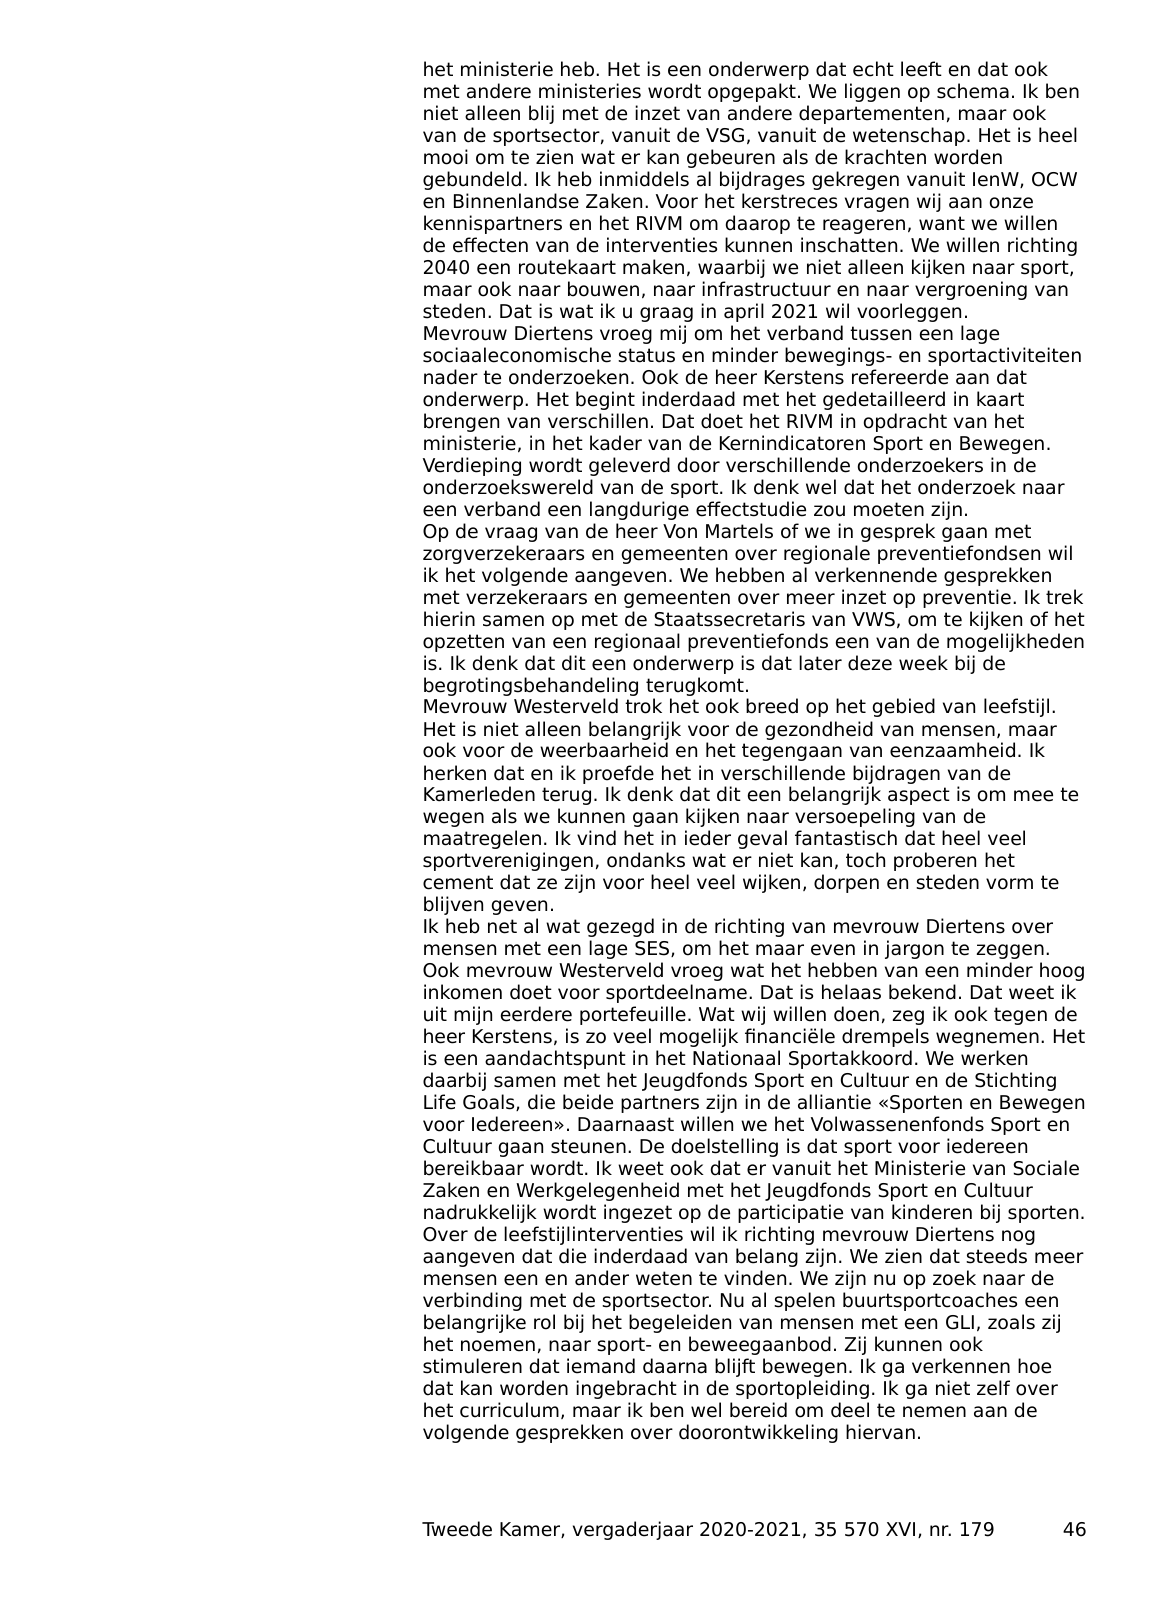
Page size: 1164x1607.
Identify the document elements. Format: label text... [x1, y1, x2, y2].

text Ik heb net al wat gezegd in de richting van mevrouw Diertens over mensen met een lage SES, om het maar even in jargon te zeggen. Ook mevrouw Westerveld vroeg wat het hebben van een minder hoog inkomen doet voor sportdeelname. Dat is helaas bekend. Dat weet ik uit mijn eerdere portefeuille. Wat wij willen doen, zeg ik ook tegen de heer Kerstens, is zo veel mogelijk financiële drempels wegnemen. Het is een aandachtspunt in het Nationaal Sportakkoord. We werken daarbij samen met het Jeugdfonds Sport en Cultuur en de Stichting Life Goals, die beide partners zijn in de alliantie «Sporten en Bewegen voor Iedereen». Daarnaast willen we het Volwassenenfonds Sport en Cultuur gaan steunen. De doelstelling is dat sport voor iedereen bereikbaar wordt. Ik weet ook dat er vanuit het Ministerie van Sociale Zaken en Werkgelegenheid met het Jeugdfonds Sport en Cultuur nadrukkelijk wordt ingezet op de participatie van kinderen bij sporten. [422, 916, 1087, 1224]
text Mevrouw Westerveld trok het ook breed op het gebied van leefstijl. Het is niet alleen belangrijk voor de gezondheid van mensen, maar ook voor de weerbaarheid en het tegengaan van eenzaamheid. Ik herken dat en ik proefde het in verschillende bijdragen van de Kamerleden terug. Ik denk dat dit een belangrijk aspect is om mee te wegen als we kunnen gaan kijken naar versoepeling van de maatregelen. Ik vind het in ieder geval fantastisch dat heel veel sportverenigingen, ondanks wat er niet kan, toch proberen het cement dat ze zijn voor heel veel wijken, dorpen en steden vorm te blijven geven. [422, 696, 1087, 916]
text het ministerie heb. Het is een onderwerp dat echt leeft en dat ook met andere ministeries wordt opgepakt. We liggen op schema. Ik ben niet alleen blij met de inzet van andere departementen, maar ook van de sportsector, vanuit de VSG, vanuit de wetenschap. Het is heel mooi om te zien wat er kan gebeuren als de krachten worden gebundeld. Ik heb inmiddels al bijdrages gekregen vanuit IenW, OCW en Binnenlandse Zaken. Voor het kerstreces vragen wij aan onze kennispartners en het RIVM om daarop te reageren, want we willen de effecten van de interventies kunnen inschatten. We willen richting 2040 een routekaart maken, waarbij we niet alleen kijken naar sport, maar ook naar bouwen, naar infrastructuur en naar vergroening van steden. Dat is wat ik u graag in april 2021 wil voorleggen. [422, 59, 1087, 323]
text Over de leefstijlinterventies wil ik richting mevrouw Diertens nog aangeven dat die inderdaad van belang zijn. We zien dat steeds meer mensen een en ander weten te vinden. We zijn nu op zoek naar de verbinding met de sportsector. Nu al spelen buurtsportcoaches een belangrijke rol bij het begeleiden van mensen met een GLI, zoals zij het noemen, naar sport- en beweegaanbod. Zij kunnen ook stimuleren dat iemand daarna blijft bewegen. Ik ga verkennen hoe dat kan worden ingebracht in de sportopleiding. Ik ga niet zelf over het curriculum, maar ik ben wel bereid om deel te nemen aan de volgende gesprekken over doorontwikkeling hiervan. [422, 1224, 1087, 1444]
text Op de vraag van de heer Von Martels of we in gesprek gaan met zorgverzekeraars en gemeenten over regionale preventiefondsen wil ik het volgende aangeven. We hebben al verkennende gesprekken met verzekeraars en gemeenten over meer inzet op preventie. Ik trek hierin samen op met de Staatssecretaris van VWS, om te kijken of het opzetten van een regionaal preventiefonds een van de mogelijkheden is. Ik denk dat dit een onderwerp is dat later deze week bij de begrotingsbehandeling terugkomt. [422, 521, 1087, 696]
text Mevrouw Diertens vroeg mij om het verband tussen een lage sociaaleconomische status en minder bewegings- en sportactiviteiten nader te onderzoeken. Ook de heer Kerstens refereerde aan dat onderwerp. Het begint inderdaad met het gedetailleerd in kaart brengen van verschillen. Dat doet het RIVM in opdracht van het ministerie, in het kader van de Kernindicatoren Sport en Bewegen. Verdieping wordt geleverd door verschillende onderzoekers in de onderzoekswereld van de sport. Ik denk wel dat het onderzoek naar een verband een langdurige effectstudie zou moeten zijn. [422, 323, 1087, 521]
